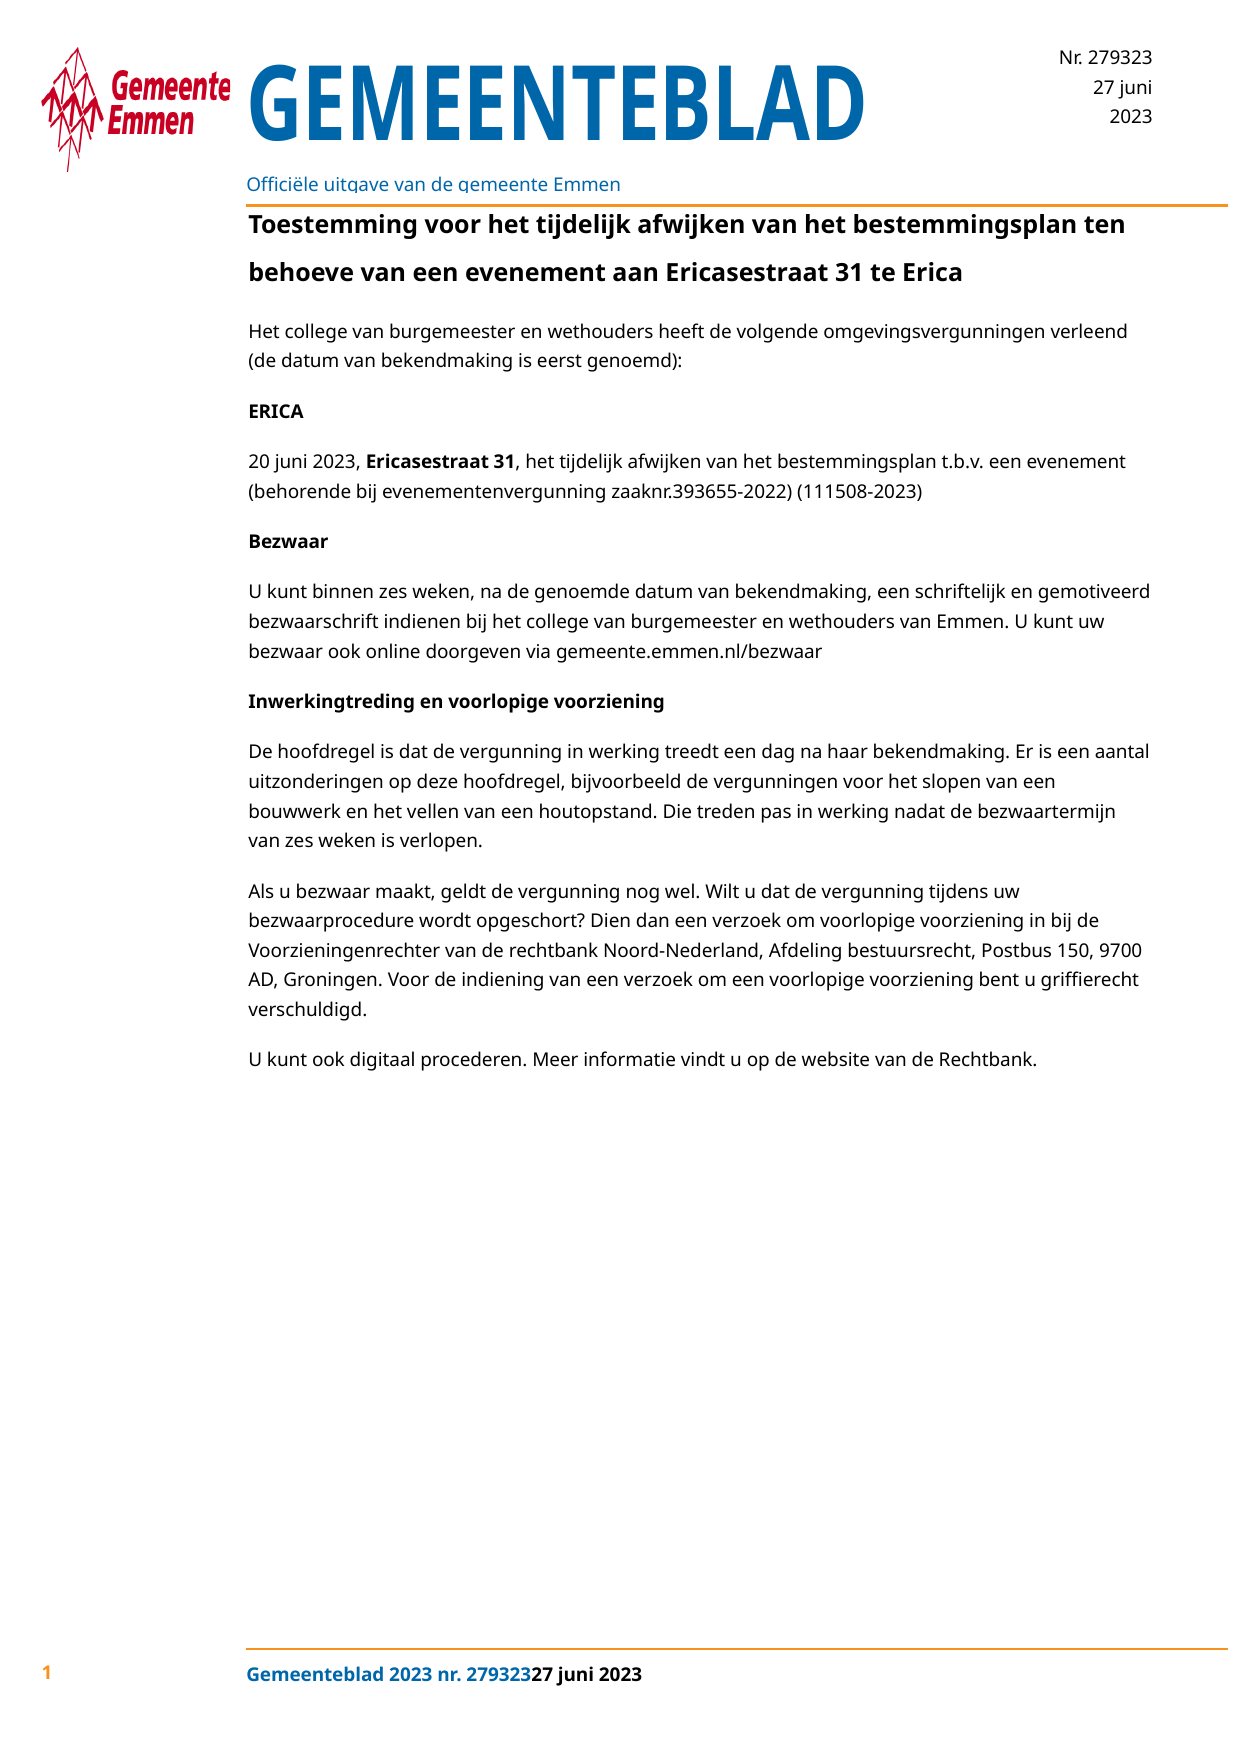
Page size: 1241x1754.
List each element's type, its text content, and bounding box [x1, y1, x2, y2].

picture [41, 47, 231, 172]
text 20 juni 2023, Ericasestraat 31, het tijdelijk afwijken van het bestemmingsplan t.b.v. een evenement (behorende bij evenementenvergunning zaaknr.393655-2022) (111508-2023) [248, 448, 1152, 504]
text Als u bezwaar maakt, geldt de vergunning nog wel. Wilt u dat de vergunning tijdens uw bezwaarprocedure wordt opgeschort? Dien dan een verzoek om voorlopige voorziening in bij de Voorzieningenrechter van de rechtbank Noord-Nederland, Afdeling bestuursrecht, Postbus 150, 9700 AD, Groningen. Voor de indiening van een verzoek om een voorlopige voorziening bent u griffierecht verschuldigd. [248, 878, 1152, 1022]
text Het college van burgemeester en wethouders heeft de volgende omgevingsvergunningen verleend (de datum van bekendmaking is eerst genoemd): [248, 318, 1152, 373]
text De hoofdregel is dat de vergunning in werking treedt een dag na haar bekendmaking. Er is een aantal uitzonderingen op deze hoofdregel, bijvoorbeeld de vergunningen voor het slopen van een bouwwerk en het vellen van een houtopstand. Die treden pas in werking nadat de bezwaartermijn van zes weken is verlopen. [248, 739, 1152, 853]
text U kunt ook digitaal procederen. Meer informatie vindt u op de website van de Rechtbank. [248, 1047, 1152, 1072]
text Toestemming voor het tijdelijk afwijken van het bestemmingsplan ten behoeve van een evenement aan Ericasestraat 31 te Erica [248, 207, 1152, 288]
text Inwerkingtreding en voorlopige voorziening [248, 688, 1152, 714]
text U kunt binnen zes weken, na de genoemde datum van bekendmaking, een schriftelijk en gemotiveerd bezwaarschrift indienen bij het college van burgemeester en wethouders van Emmen. U kunt uw bezwaar ook online doorgeven via gemeente.emmen.nl/bezwaar [248, 579, 1152, 664]
text ERICA [248, 398, 1152, 424]
text Bezwaar [248, 528, 1152, 554]
